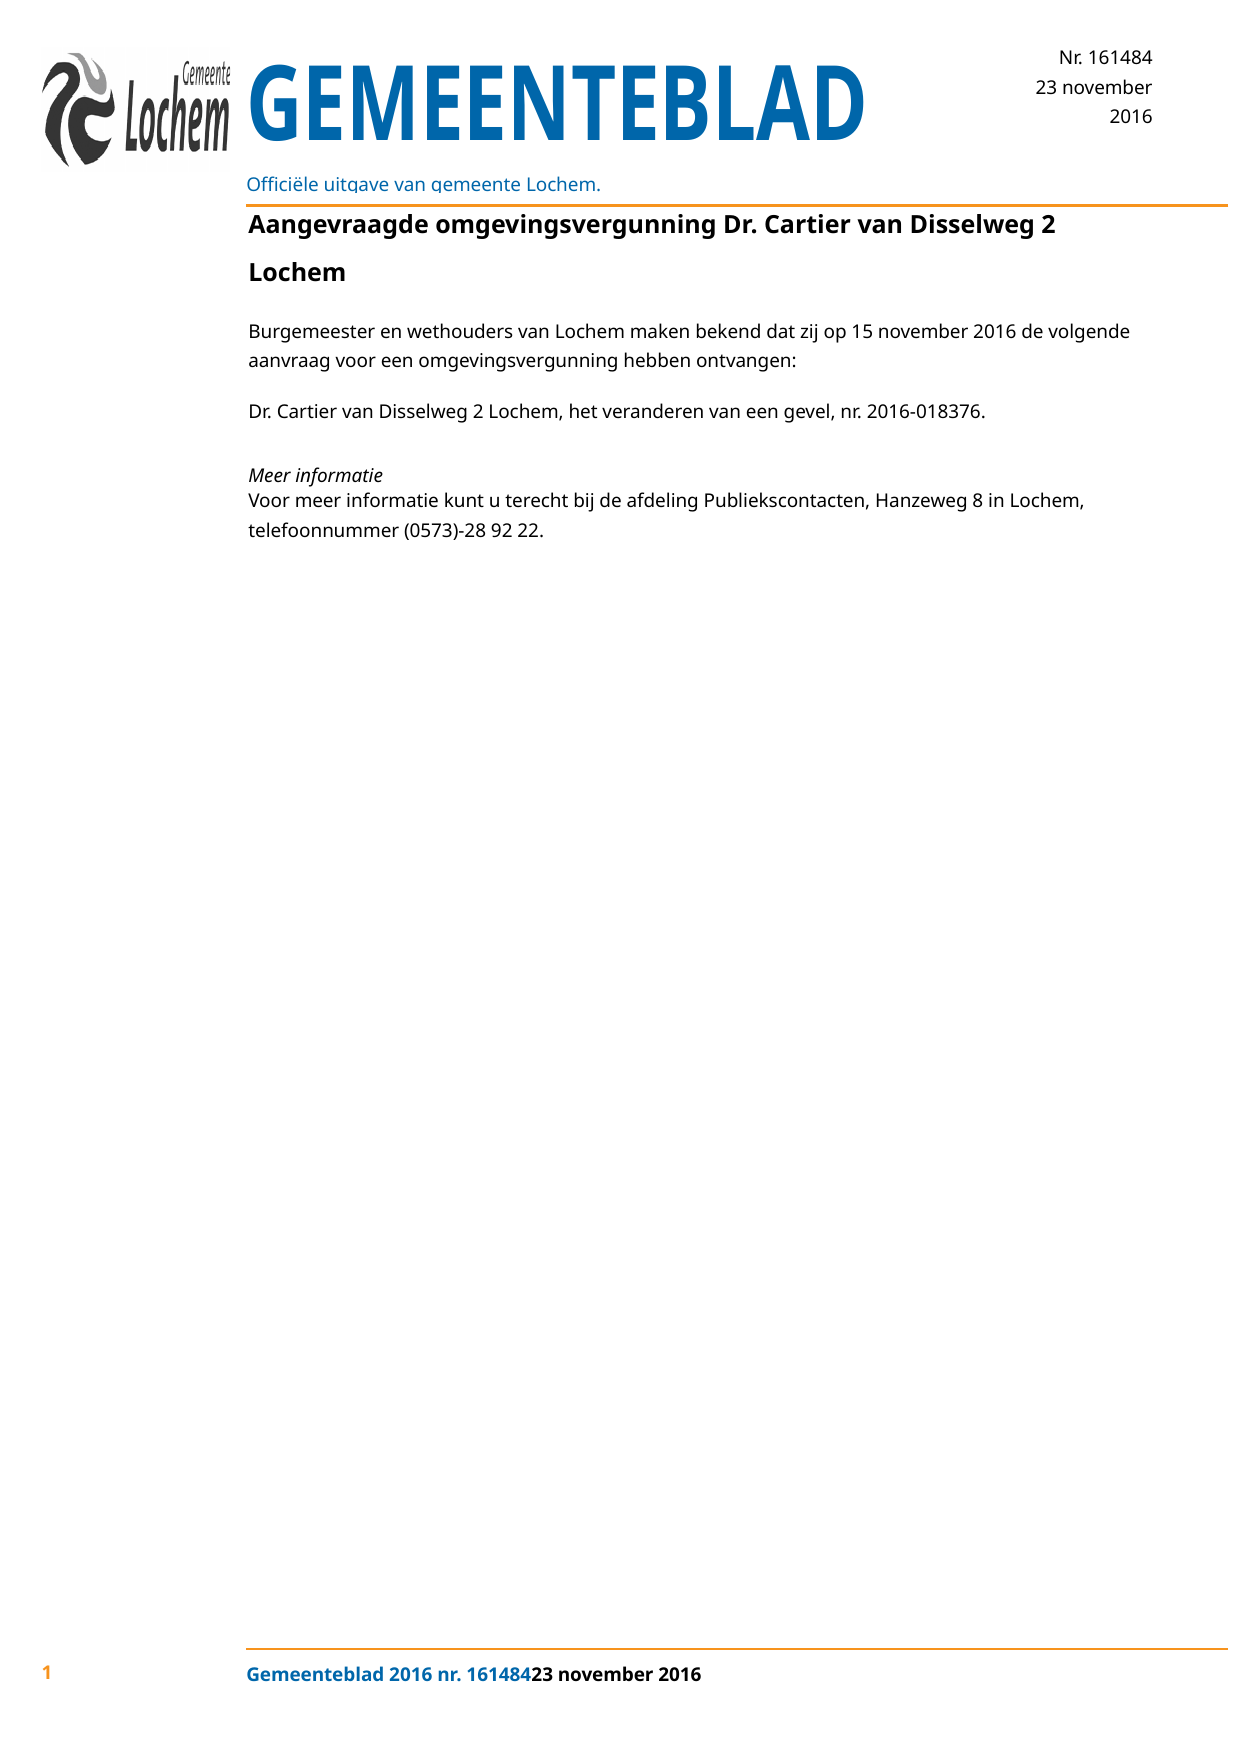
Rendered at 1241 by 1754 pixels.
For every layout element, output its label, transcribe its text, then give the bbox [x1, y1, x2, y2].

text Dr. Cartier van Disselweg 2 Lochem, het veranderen van een gevel, nr. 2016-018376. [248, 398, 1152, 424]
text Meer informatie [248, 462, 1152, 488]
text Burgemeester en wethouders van Lochem maken bekend dat zij op 15 november 2016 de volgende aanvraag voor een omgevingsvergunning hebben ontvangen: [248, 318, 1152, 373]
picture [41, 47, 231, 172]
text Aangevraagde omgevingsvergunning Dr. Cartier van Disselweg 2 Lochem [248, 207, 1152, 288]
text Voor meer informatie kunt u terecht bij de afdeling Publiekscontacten, Hanzeweg 8 in Lochem, telefoonnummer (0573)-28 92 22. [248, 488, 1152, 543]
